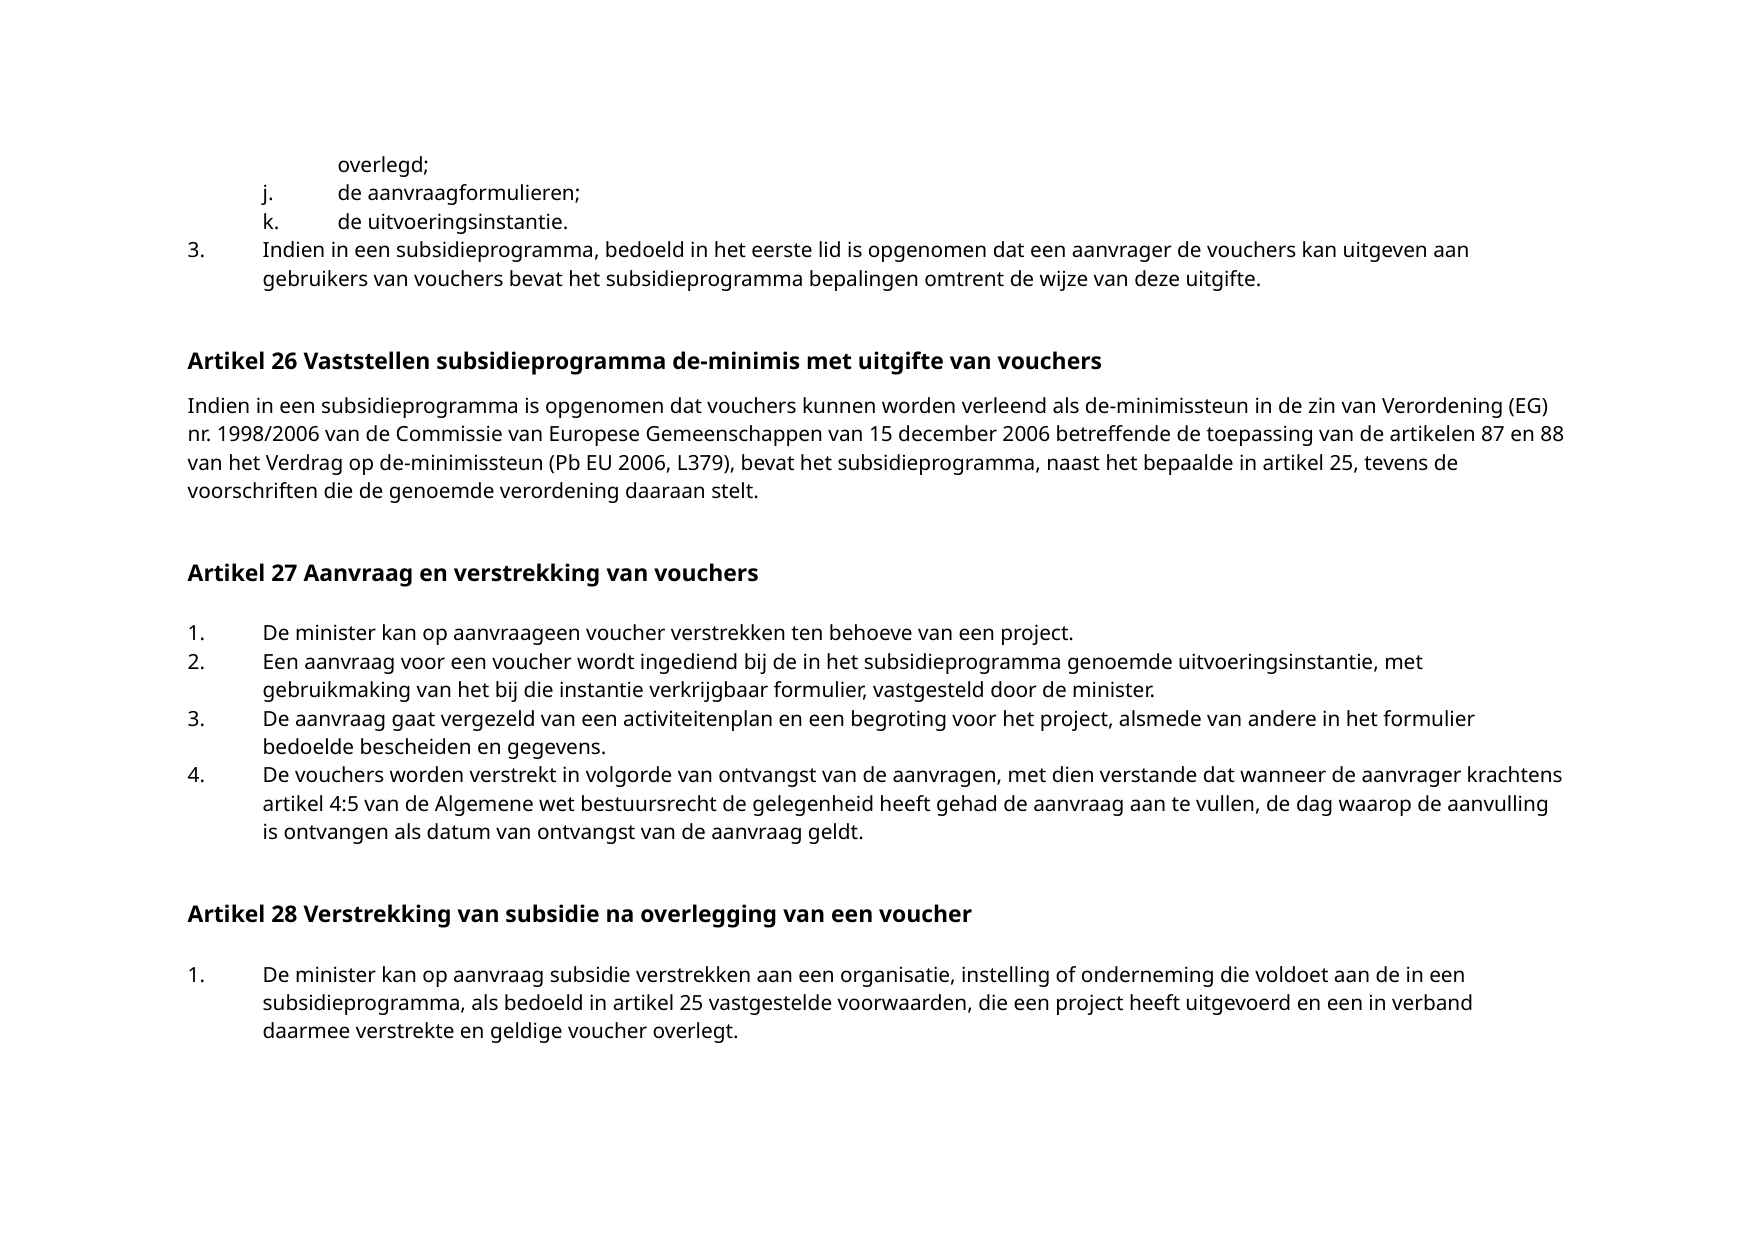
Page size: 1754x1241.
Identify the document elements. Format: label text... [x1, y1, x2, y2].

subtitle Artikel 27 Aanvraag en verstrekking van vouchers [187, 557, 1566, 588]
subtitle Artikel 26 Vaststellen subsidieprogramma de-minimis met uitgifte van vouchers [187, 345, 1566, 376]
list de uitvoeringsinstantie. [262, 207, 1566, 235]
list De vouchers worden verstrekt in volgorde van ontvangst van de aanvragen, met dien verstande dat wanneer de aanvrager krachtens artikel 4:5 van de Algemene wet bestuursrecht de gelegenheid heeft gehad de aanvraag aan te vullen, de dag waarop de aanvulling is ontvangen als datum van ontvangst van de aanvraag geldt. [187, 761, 1566, 846]
list De minister kan op aanvraageen voucher verstrekken ten behoeve van een project. [187, 618, 1566, 647]
subtitle Artikel 28 Verstrekking van subsidie na overlegging van een voucher [187, 898, 1566, 930]
list De aanvraag gaat vergezeld van een activiteitenplan en een begroting voor het project, alsmede van andere in het formulier bedoelde bescheiden en gegevens. [187, 704, 1566, 761]
list overlegd; [262, 150, 1566, 178]
list De minister kan op aanvraag subsidie verstrekken aan een organisatie, instelling of onderneming die voldoet aan de in een subsidieprogramma, als bedoeld in artikel 25 vastgestelde voorwaarden, die een project heeft uitgevoerd en een in verband daarmee verstrekte en geldige voucher overlegt. [187, 960, 1566, 1045]
text Indien in een subsidieprogramma is opgenomen dat vouchers kunnen worden verleend als de-minimissteun in de zin van Verordening (EG) nr. 1998/2006 van de Commissie van Europese Gemeenschappen van 15 december 2006 betreffende de toepassing van de artikelen 87 en 88 van het Verdrag op de-minimissteun (Pb EU 2006, L379), bevat het subsidieprogramma, naast het bepaalde in artikel 25, tevens de voorschriften die de genoemde verordening daaraan stelt. [187, 391, 1566, 505]
list Een aanvraag voor een voucher wordt ingediend bij de in het subsidieprogramma genoemde uitvoeringsinstantie, met gebruikmaking van het bij die instantie verkrijgbaar formulier, vastgesteld door de minister. [187, 647, 1566, 704]
list de aanvraagformulieren; [262, 178, 1566, 207]
list Indien in een subsidieprogramma, bedoeld in het eerste lid is opgenomen dat een aanvrager de vouchers kan uitgeven aan gebruikers van vouchers bevat het subsidieprogramma bepalingen omtrent de wijze van deze uitgifte. [187, 235, 1566, 292]
